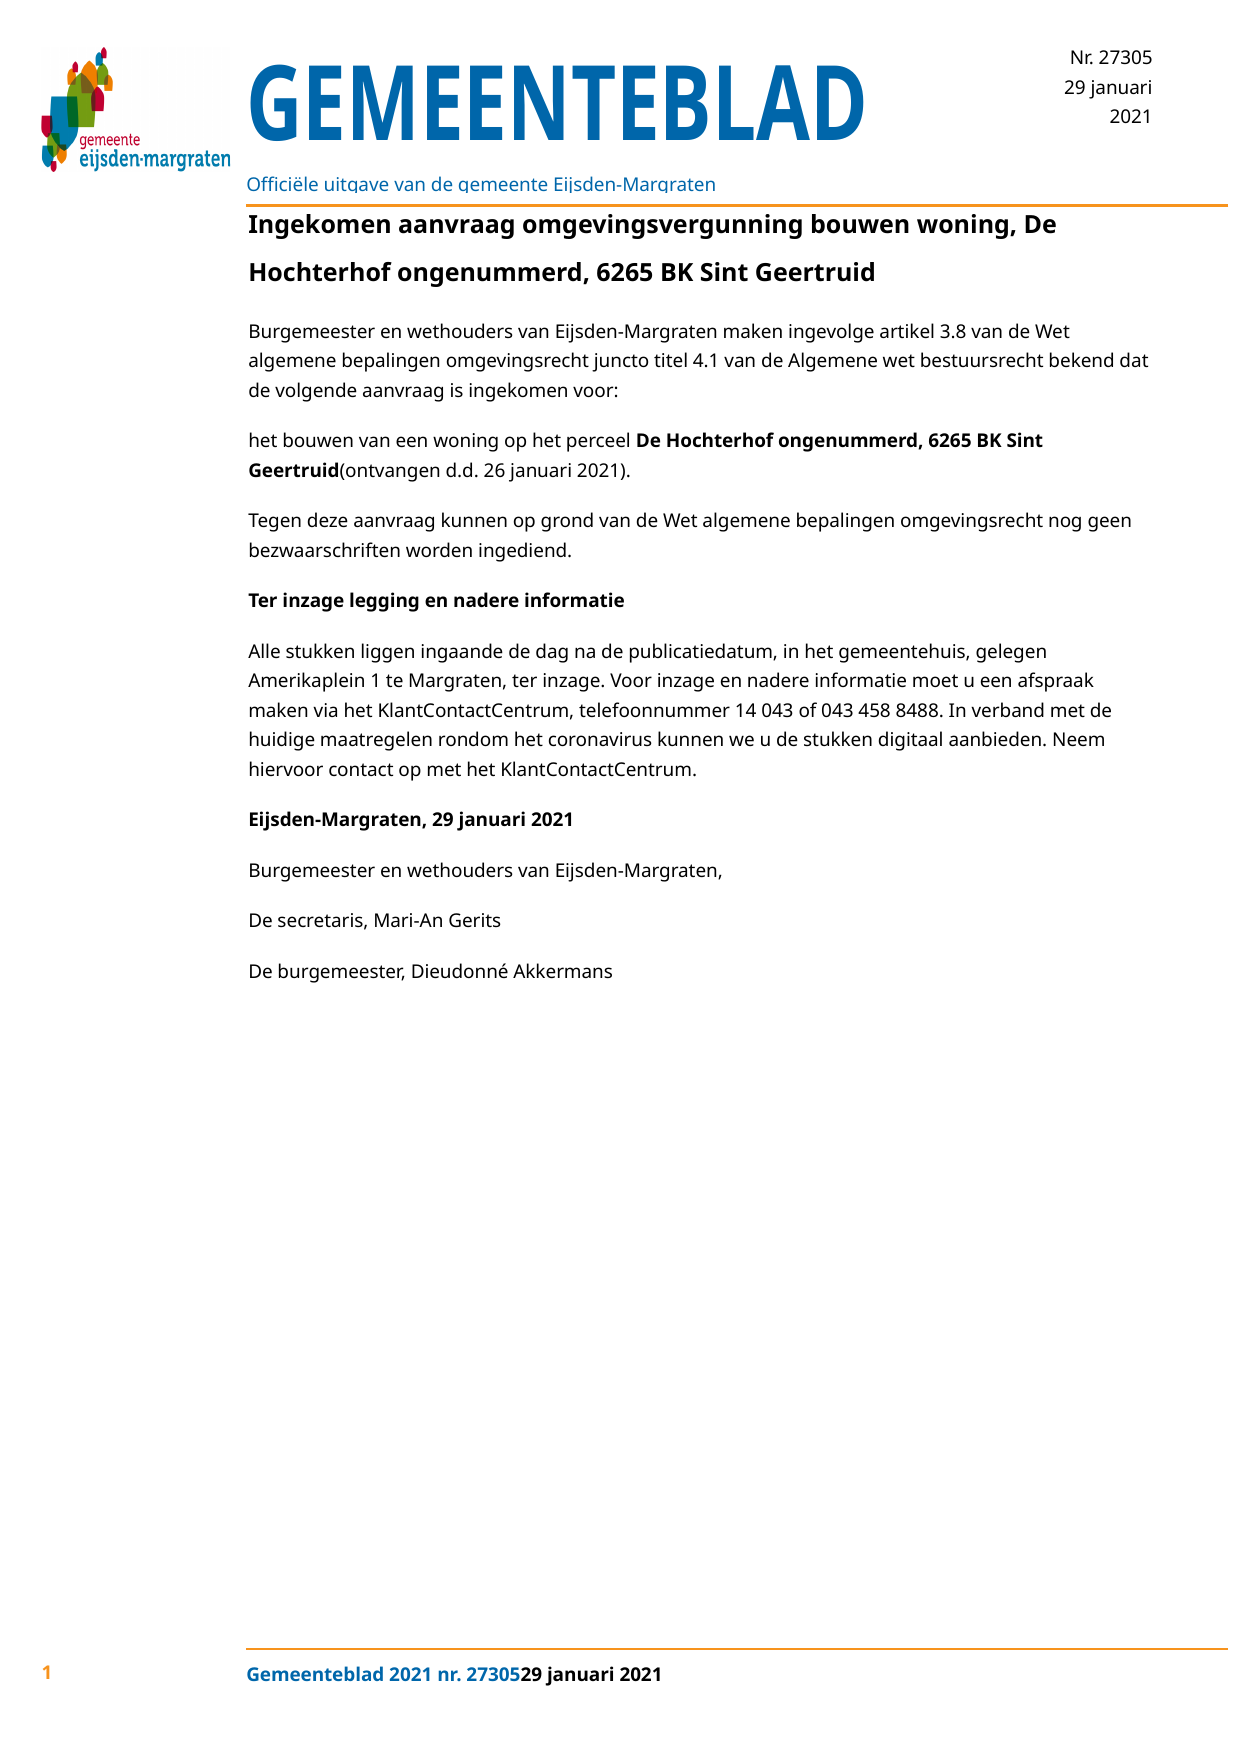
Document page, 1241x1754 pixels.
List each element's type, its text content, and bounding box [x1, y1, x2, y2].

text Ter inzage legging en nadere informatie [248, 587, 1152, 613]
text De secretaris, Mari-An Gerits [248, 907, 1152, 933]
text Burgemeester en wethouders van Eijsden-Margraten maken ingevolge artikel 3.8 van de Wet algemene bepalingen omgevingsrecht juncto titel 4.1 van de Algemene wet bestuursrecht bekend dat de volgende aanvraag is ingekomen voor: [248, 318, 1152, 403]
text Eijsden-Margraten, 29 januari 2021 [248, 807, 1152, 832]
picture [41, 47, 231, 172]
text het bouwen van een woning op het perceel De Hochterhof ongenummerd, 6265 BK Sint Geertruid(ontvangen d.d. 26 januari 2021). [248, 427, 1152, 483]
text Ingekomen aanvraag omgevingsvergunning bouwen woning, De Hochterhof ongenummerd, 6265 BK Sint Geertruid [248, 207, 1152, 288]
text Alle stukken liggen ingaande de dag na de publicatiedatum, in het gemeentehuis, gelegen Amerikaplein 1 te Margraten, ter inzage. Voor inzage en nadere informatie moet u een afspraak maken via het KlantContactCentrum, telefoonnummer 14 043 of 043 458 8488. In verband met de huidige maatregelen rondom het coronavirus kunnen we u de stukken digitaal aanbieden. Neem hiervoor contact op met het KlantContactCentrum. [248, 638, 1152, 782]
text De burgemeester, Dieudonné Akkermans [248, 958, 1152, 984]
text Tegen deze aanvraag kunnen op grond van de Wet algemene bepalingen omgevingsrecht nog geen bezwaarschriften worden ingediend. [248, 507, 1152, 563]
text Burgemeester en wethouders van Eijsden-Margraten, [248, 857, 1152, 883]
